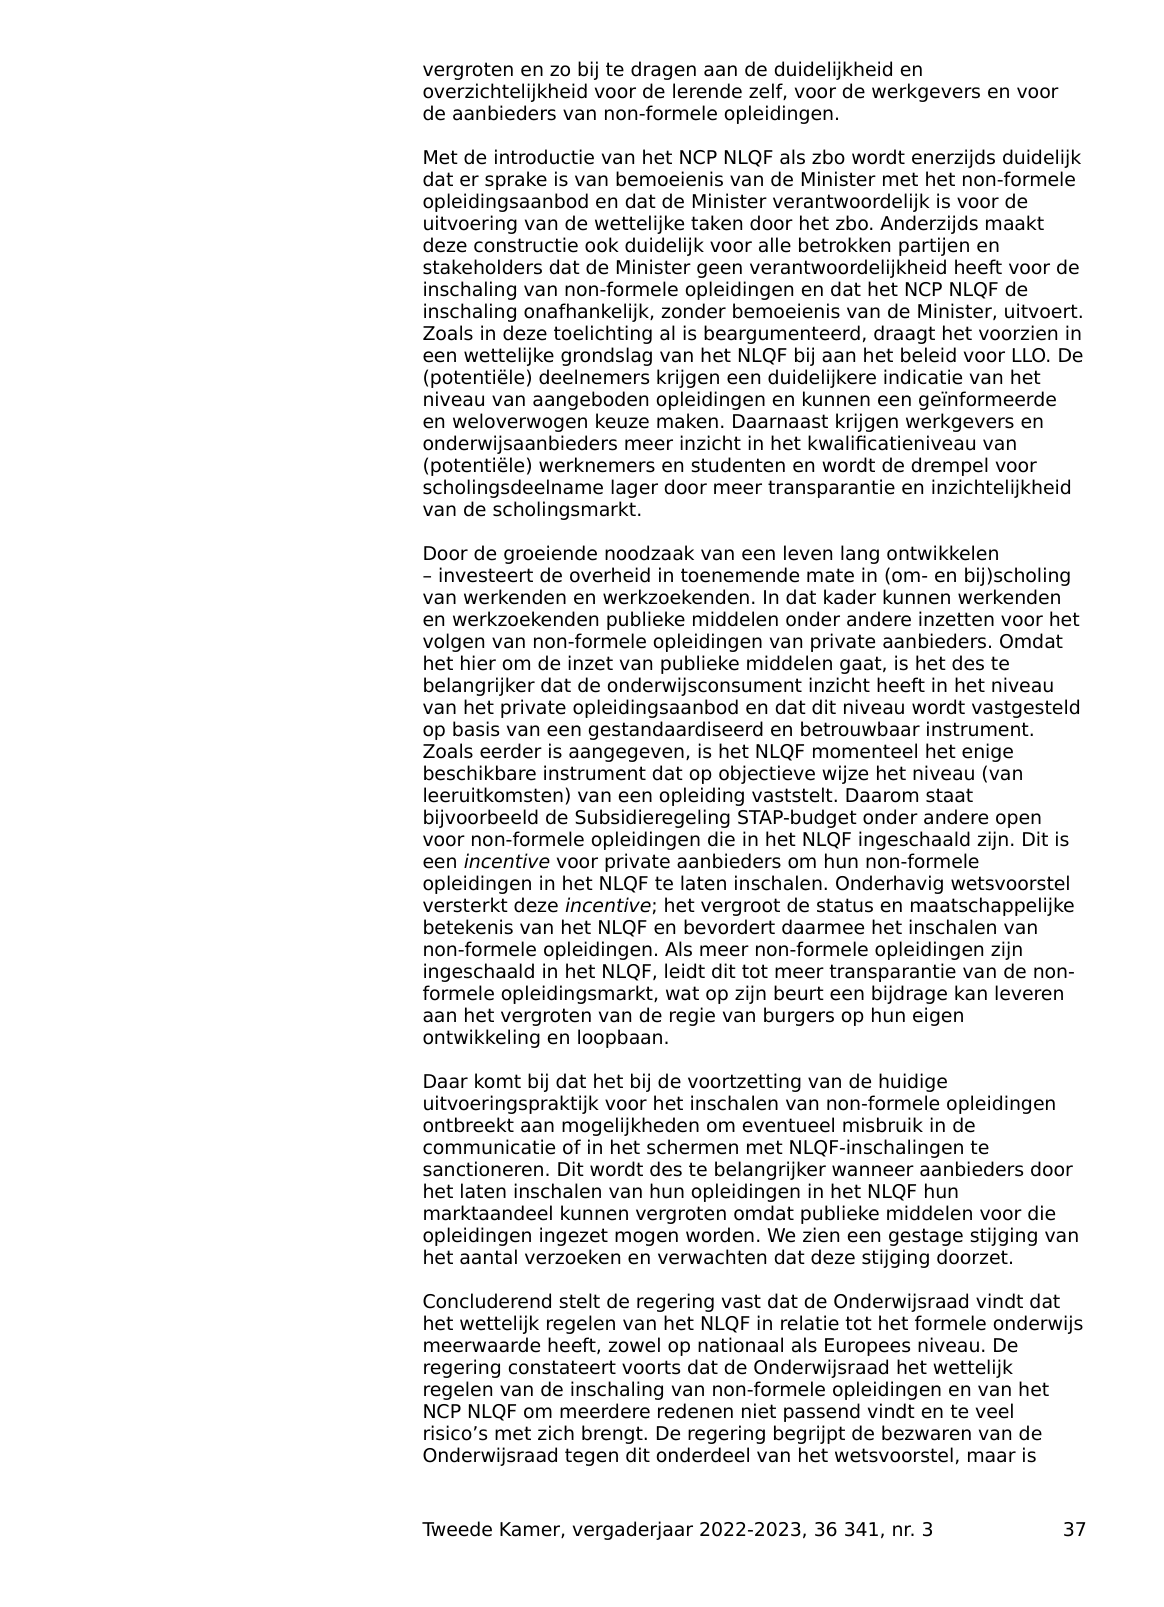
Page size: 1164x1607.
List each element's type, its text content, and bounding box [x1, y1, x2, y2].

text Concluderend stelt de regering vast dat de Onderwijsraad vindt dat het wettelijk regelen van het NLQF in relatie tot het formele onderwijs meerwaarde heeft, zowel op nationaal als Europees niveau. De regering constateert voorts dat de Onderwijsraad het wettelijk regelen van de inschaling van non-formele opleidingen en van het NCP NLQF om meerdere redenen niet passend vindt en te veel risico’s met zich brengt. De regering begrijpt de bezwaren van de Onderwijsraad tegen dit onderdeel van het wetsvoorstel, maar is [422, 1291, 1087, 1467]
text Met de introductie van het NCP NLQF als zbo wordt enerzijds duidelijk dat er sprake is van bemoeienis van de Minister met het non-formele opleidingsaanbod en dat de Minister verantwoordelijk is voor de uitvoering van de wettelijke taken door het zbo. Anderzijds maakt deze constructie ook duidelijk voor alle betrokken partijen en stakeholders dat de Minister geen verantwoordelijkheid heeft voor de inschaling van non-formele opleidingen en dat het NCP NLQF de inschaling onafhankelijk, zonder bemoeienis van de Minister, uitvoert. Zoals in deze toelichting al is beargumenteerd, draagt het voorzien in een wettelijke grondslag van het NLQF bij aan het beleid voor LLO. De (potentiële) deelnemers krijgen een duidelijkere indicatie van het niveau van aangeboden opleidingen en kunnen een geïnformeerde en weloverwogen keuze maken. Daarnaast krijgen werkgevers en onderwijsaanbieders meer inzicht in het kwalificatieniveau van (potentiële) werknemers en studenten en wordt de drempel voor scholingsdeelname lager door meer transparantie en inzichtelijkheid van de scholingsmarkt. [422, 147, 1087, 521]
text Daar komt bij dat het bij de voortzetting van de huidige uitvoeringspraktijk voor het inschalen van non-formele opleidingen ontbreekt aan mogelijkheden om eventueel misbruik in de communicatie of in het schermen met NLQF-inschalingen te sanctioneren. Dit wordt des te belangrijker wanneer aanbieders door het laten inschalen van hun opleidingen in het NLQF hun marktaandeel kunnen vergroten omdat publieke middelen voor die opleidingen ingezet mogen worden. We zien een gestage stijging van het aantal verzoeken en verwachten dat deze stijging doorzet. [422, 1071, 1087, 1268]
text vergroten en zo bij te dragen aan de duidelijkheid en overzichtelijkheid voor de lerende zelf, voor de werkgevers en voor de aanbieders van non-formele opleidingen. [422, 59, 1087, 125]
text Door de groeiende noodzaak van een leven lang ontwikkelen – investeert de overheid in toenemende mate in (om- en bij)scholing van werkenden en werkzoekenden. In dat kader kunnen werkenden en werkzoekenden publieke middelen onder andere inzetten voor het volgen van non-formele opleidingen van private aanbieders. Omdat het hier om de inzet van publieke middelen gaat, is het des te belangrijker dat de onderwijsconsument inzicht heeft in het niveau van het private opleidingsaanbod en dat dit niveau wordt vastgesteld op basis van een gestandaardiseerd en betrouwbaar instrument. Zoals eerder is aangegeven, is het NLQF momenteel het enige beschikbare instrument dat op objectieve wijze het niveau (van leeruitkomsten) van een opleiding vaststelt. Daarom staat bijvoorbeeld de Subsidieregeling STAP-budget onder andere open voor non-formele opleidingen die in het NLQF ingeschaald zijn. Dit is een incentive voor private aanbieders om hun non-formele opleidingen in het NLQF te laten inschalen. Onderhavig wetsvoorstel versterkt deze incentive; het vergroot de status en maatschappelijke betekenis van het NLQF en bevordert daarmee het inschalen van non-formele opleidingen. Als meer non-formele opleidingen zijn ingeschaald in het NLQF, leidt dit tot meer transparantie van de non-formele opleidingsmarkt, wat op zijn beurt een bijdrage kan leveren aan het vergroten van de regie van burgers op hun eigen ontwikkeling en loopbaan. [422, 543, 1087, 1048]
